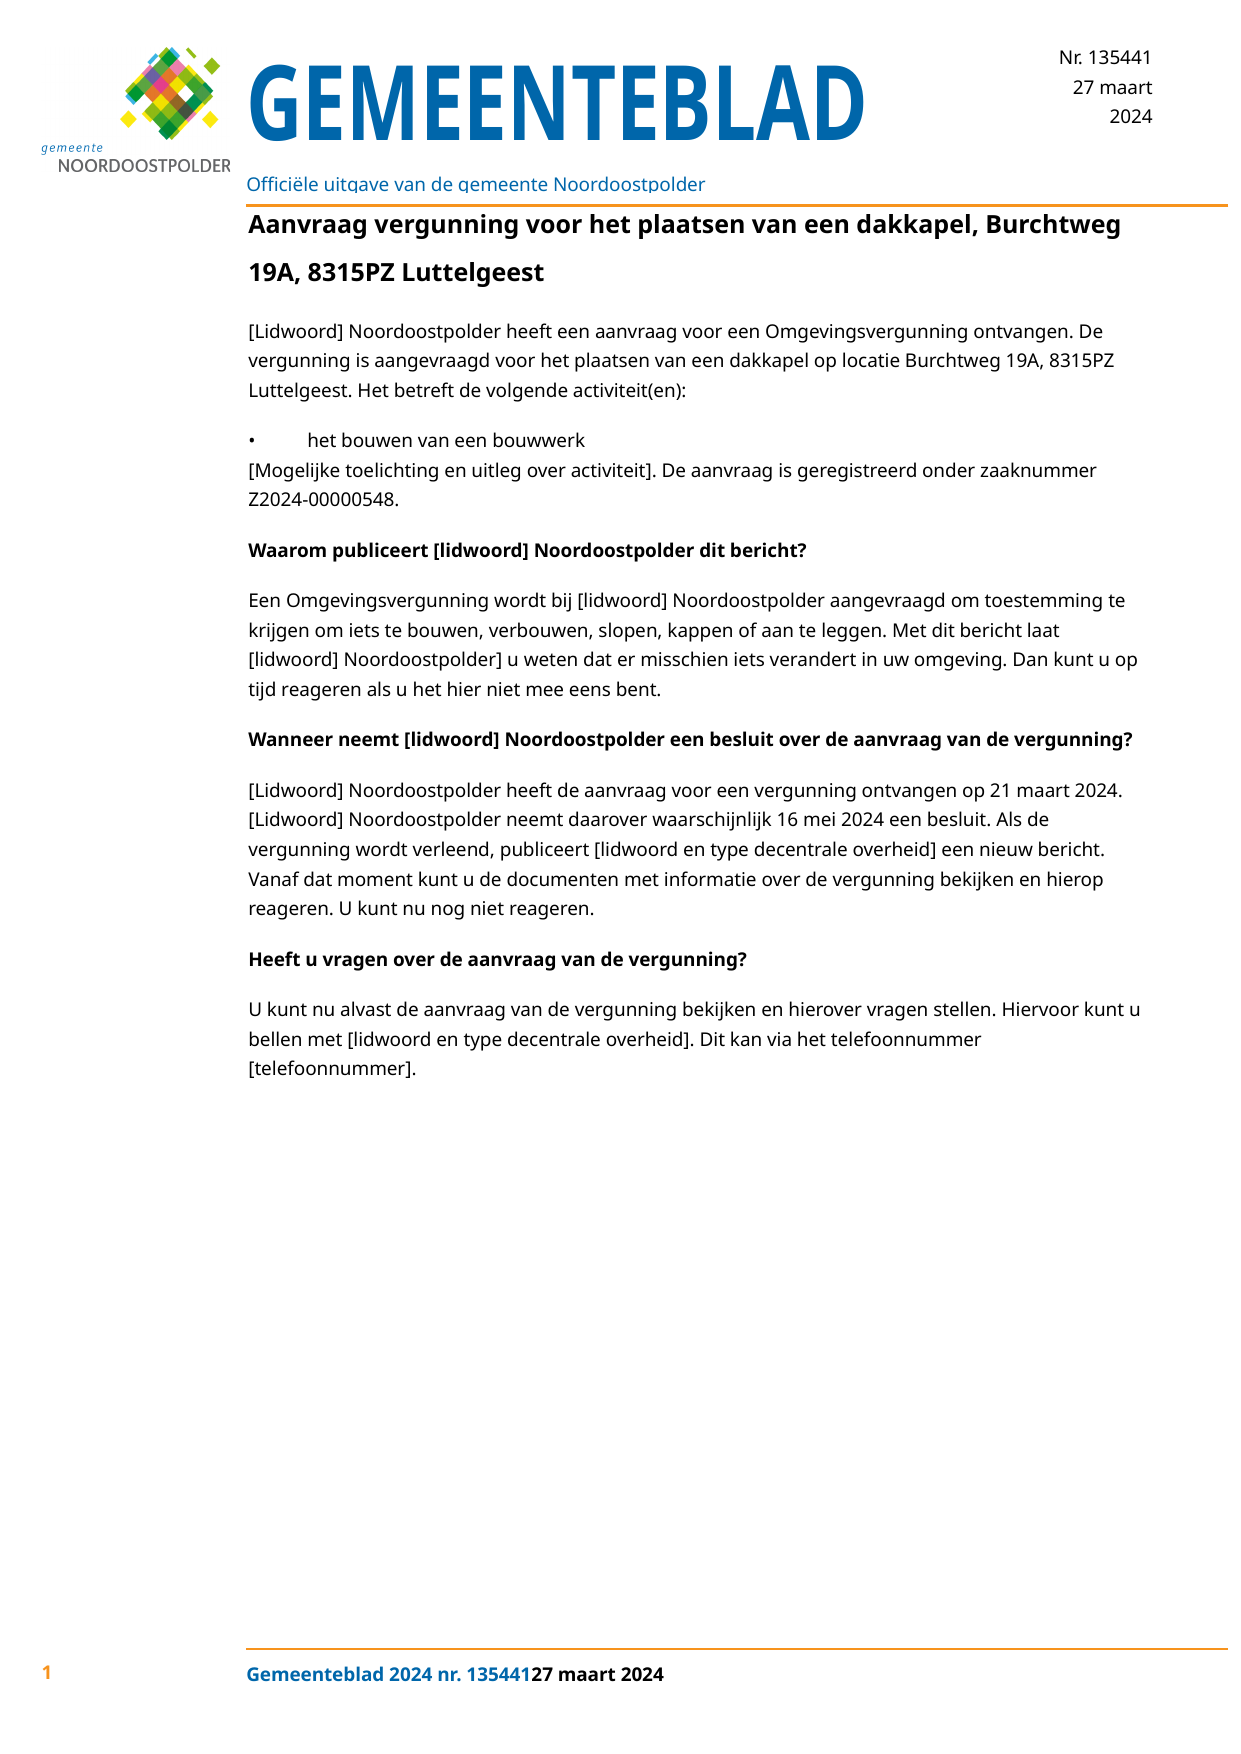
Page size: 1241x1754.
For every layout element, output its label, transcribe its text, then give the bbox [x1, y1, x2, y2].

text U kunt nu alvast de aanvraag van de vergunning bekijken en hierover vragen stellen. Hiervoor kunt u bellen met [lidwoord en type decentrale overheid]. Dit kan via het telefoonnummer [telefoonnummer]. [248, 996, 1152, 1081]
text Wanneer neemt [lidwoord] Noordoostpolder een besluit over de aanvraag van de vergunning? [248, 727, 1152, 752]
text [Lidwoord] Noordoostpolder heeft de aanvraag voor een vergunning ontvangen op 21 maart 2024. [Lidwoord] Noordoostpolder neemt daarover waarschijnlijk 16 mei 2024 een besluit. Als de vergunning wordt verleend, publiceert [lidwoord en type decentrale overheid] een nieuw bericht. Vanaf dat moment kunt u de documenten met informatie over de vergunning bekijken en hierop reageren. U kunt nu nog niet reageren. [248, 777, 1152, 921]
list het bouwen van een bouwwerk [248, 427, 1152, 453]
picture [41, 47, 231, 172]
text Waarom publiceert [lidwoord] Noordoostpolder dit bericht? [248, 537, 1152, 563]
text Aanvraag vergunning voor het plaatsen van een dakkapel, Burchtweg 19A, 8315PZ Luttelgeest [248, 207, 1152, 288]
text Heeft u vragen over de aanvraag van de vergunning? [248, 946, 1152, 972]
text Een Omgevingsvergunning wordt bij [lidwoord] Noordoostpolder aangevraagd om toestemming te krijgen om iets te bouwen, verbouwen, slopen, kappen of aan te leggen. Met dit bericht laat [lidwoord] Noordoostpolder] u weten dat er misschien iets verandert in uw omgeving. Dan kunt u op tijd reageren als u het hier niet mee eens bent. [248, 587, 1152, 702]
text [Mogelijke toelichting en uitleg over activiteit]. De aanvraag is geregistreerd onder zaaknummer Z2024-00000548. [248, 457, 1152, 512]
text [Lidwoord] Noordoostpolder heeft een aanvraag voor een Omgevingsvergunning ontvangen. De vergunning is aangevraagd voor het plaatsen van een dakkapel op locatie Burchtweg 19A, 8315PZ Luttelgeest. Het betreft de volgende activiteit(en): [248, 318, 1152, 403]
